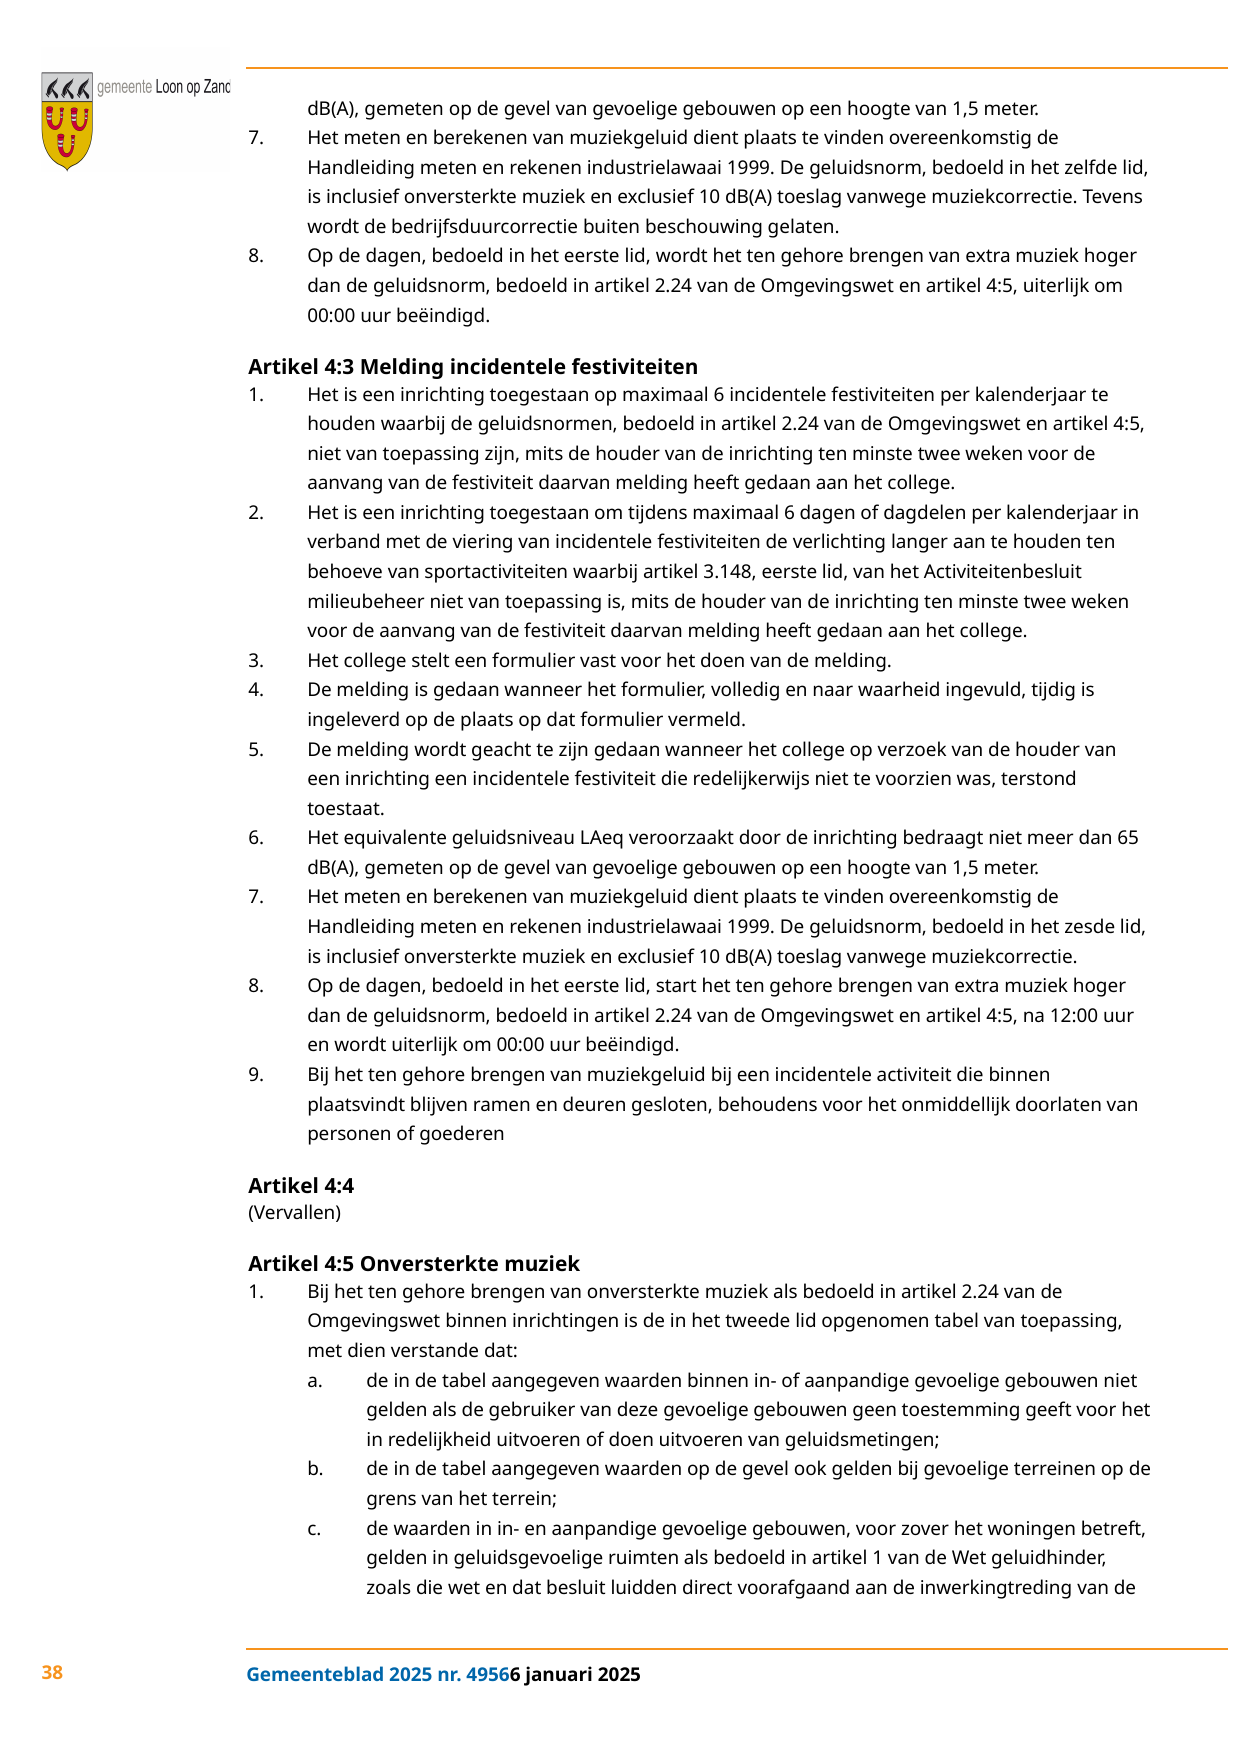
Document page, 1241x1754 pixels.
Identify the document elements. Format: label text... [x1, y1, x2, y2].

list de waarden in in- en aanpandige gevoelige gebouwen, voor zover het woningen betreft, gelden in geluidsgevoelige ruimten als bedoeld in artikel 1 van de Wet geluidhinder, zoals die wet en dat besluit luidden direct voorafgaand aan de inwerkingtreding van de [307, 1515, 1152, 1599]
list de in de tabel aangegeven waarden op de gevel ook gelden bij gevoelige terreinen op de grens van het terrein; [307, 1456, 1152, 1511]
text Artikel 4:4 [248, 1171, 1152, 1199]
list Op de dagen, bedoeld in het eerste lid, start het ten gehore brengen van extra muziek hoger dan de geluidsnorm, bedoeld in artikel 2.24 van de Omgevingswet en artikel 4:5, na 12:00 uur en wordt uiterlijk om 00:00 uur beëindigd. [248, 972, 1152, 1057]
list Op de dagen, bedoeld in het eerste lid, wordt het ten gehore brengen van extra muziek hoger dan de geluidsnorm, bedoeld in artikel 2.24 van de Omgevingswet en artikel 4:5, uiterlijk om 00:00 uur beëindigd. [248, 243, 1152, 328]
list Het is een inrichting toegestaan op maximaal 6 incidentele festiviteiten per kalenderjaar te houden waarbij de geluidsnormen, bedoeld in artikel 2.24 van de Omgevingswet en artikel 4:5, niet van toepassing zijn, mits de houder van de inrichting ten minste twee weken voor de aanvang van de festiviteit daarvan melding heeft gedaan aan het college. [248, 381, 1152, 495]
list De melding is gedaan wanneer het formulier, volledig en naar waarheid ingevuld, tijdig is ingeleverd op de plaats op dat formulier vermeld. [248, 677, 1152, 732]
list Het meten en berekenen van muziekgeluid dient plaats te vinden overeenkomstig de Handleiding meten en rekenen industrielawaai 1999. De geluidsnorm, bedoeld in het zesde lid, is inclusief onversterkte muziek en exclusief 10 dB(A) toeslag vanwege muziekcorrectie. [248, 884, 1152, 968]
list Het college stelt een formulier vast voor het doen van de melding. [248, 647, 1152, 673]
text Artikel 4:5 Onversterkte muziek [248, 1249, 1152, 1278]
picture [41, 47, 231, 172]
text Artikel 4:3 Melding incidentele festiviteiten [248, 352, 1152, 381]
list De melding wordt geacht te zijn gedaan wanneer het college op verzoek van de houder van een inrichting een incidentele festiviteit die redelijkerwijs niet te voorzien was, terstond toestaat. [248, 736, 1152, 821]
list Het is een inrichting toegestaan om tijdens maximaal 6 dagen of dagdelen per kalenderjaar in verband met de viering van incidentele festiviteiten de verlichting langer aan te houden ten behoeve van sportactiviteiten waarbij artikel 3.148, eerste lid, van het Activiteitenbesluit milieubeheer niet van toepassing is, mits de houder van de inrichting ten minste twee weken voor de aanvang van de festiviteit daarvan melding heeft gedaan aan het college. [248, 499, 1152, 643]
list de in de tabel aangegeven waarden binnen in- of aanpandige gevoelige gebouwen niet gelden als de gebruiker van deze gevoelige gebouwen geen toestemming geeft voor het in redelijkheid uitvoeren of doen uitvoeren van geluidsmetingen; [307, 1367, 1152, 1452]
list Bij het ten gehore brengen van onversterkte muziek als bedoeld in artikel 2.24 van de Omgevingswet binnen inrichtingen is de in het tweede lid opgenomen tabel van toepassing, met dien verstande dat: [248, 1278, 1152, 1363]
list dB(A), gemeten op de gevel van gevoelige gebouwen op een hoogte van 1,5 meter. [248, 95, 1152, 121]
text (Vervallen) [248, 1199, 1152, 1225]
list Het equivalente geluidsniveau LAeq veroorzaakt door de inrichting bedraagt niet meer dan 65 dB(A), gemeten op de gevel van gevoelige gebouwen op een hoogte van 1,5 meter. [248, 824, 1152, 880]
list Bij het ten gehore brengen van muziekgeluid bij een incidentele activiteit die binnen plaatsvindt blijven ramen en deuren gesloten, behoudens voor het onmiddellijk doorlaten van personen of goederen [248, 1061, 1152, 1146]
list Het meten en berekenen van muziekgeluid dient plaats te vinden overeenkomstig de Handleiding meten en rekenen industrielawaai 1999. De geluidsnorm, bedoeld in het zelfde lid, is inclusief onversterkte muziek en exclusief 10 dB(A) toeslag vanwege muziekcorrectie. Tevens wordt de bedrijfsduurcorrectie buiten beschouwing gelaten. [248, 124, 1152, 239]
